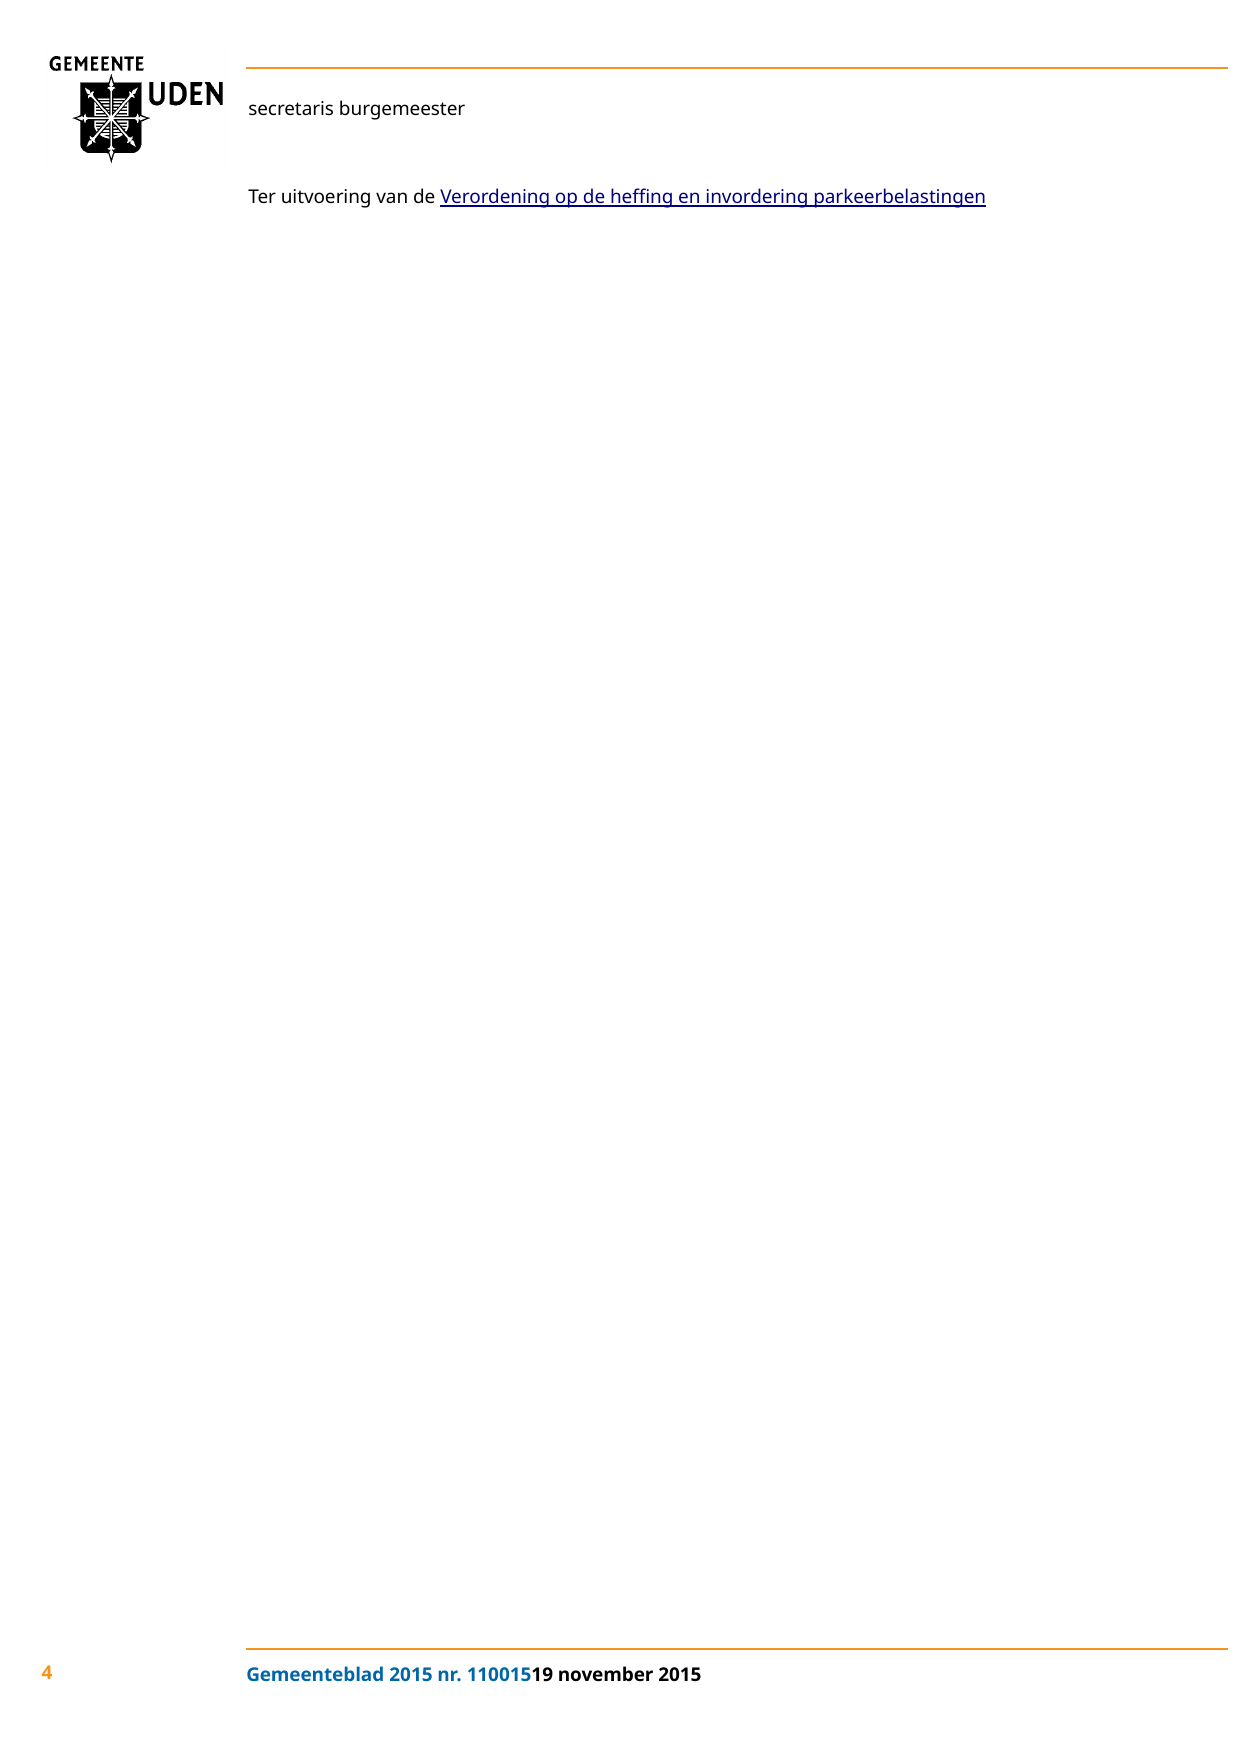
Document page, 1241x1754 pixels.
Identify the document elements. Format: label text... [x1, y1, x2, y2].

picture [41, 47, 231, 172]
text Ter uitvoering van de Verordening op de heffing en invordering parkeerbelastingen [248, 183, 1152, 209]
text secretaris burgemeester [248, 95, 1152, 121]
